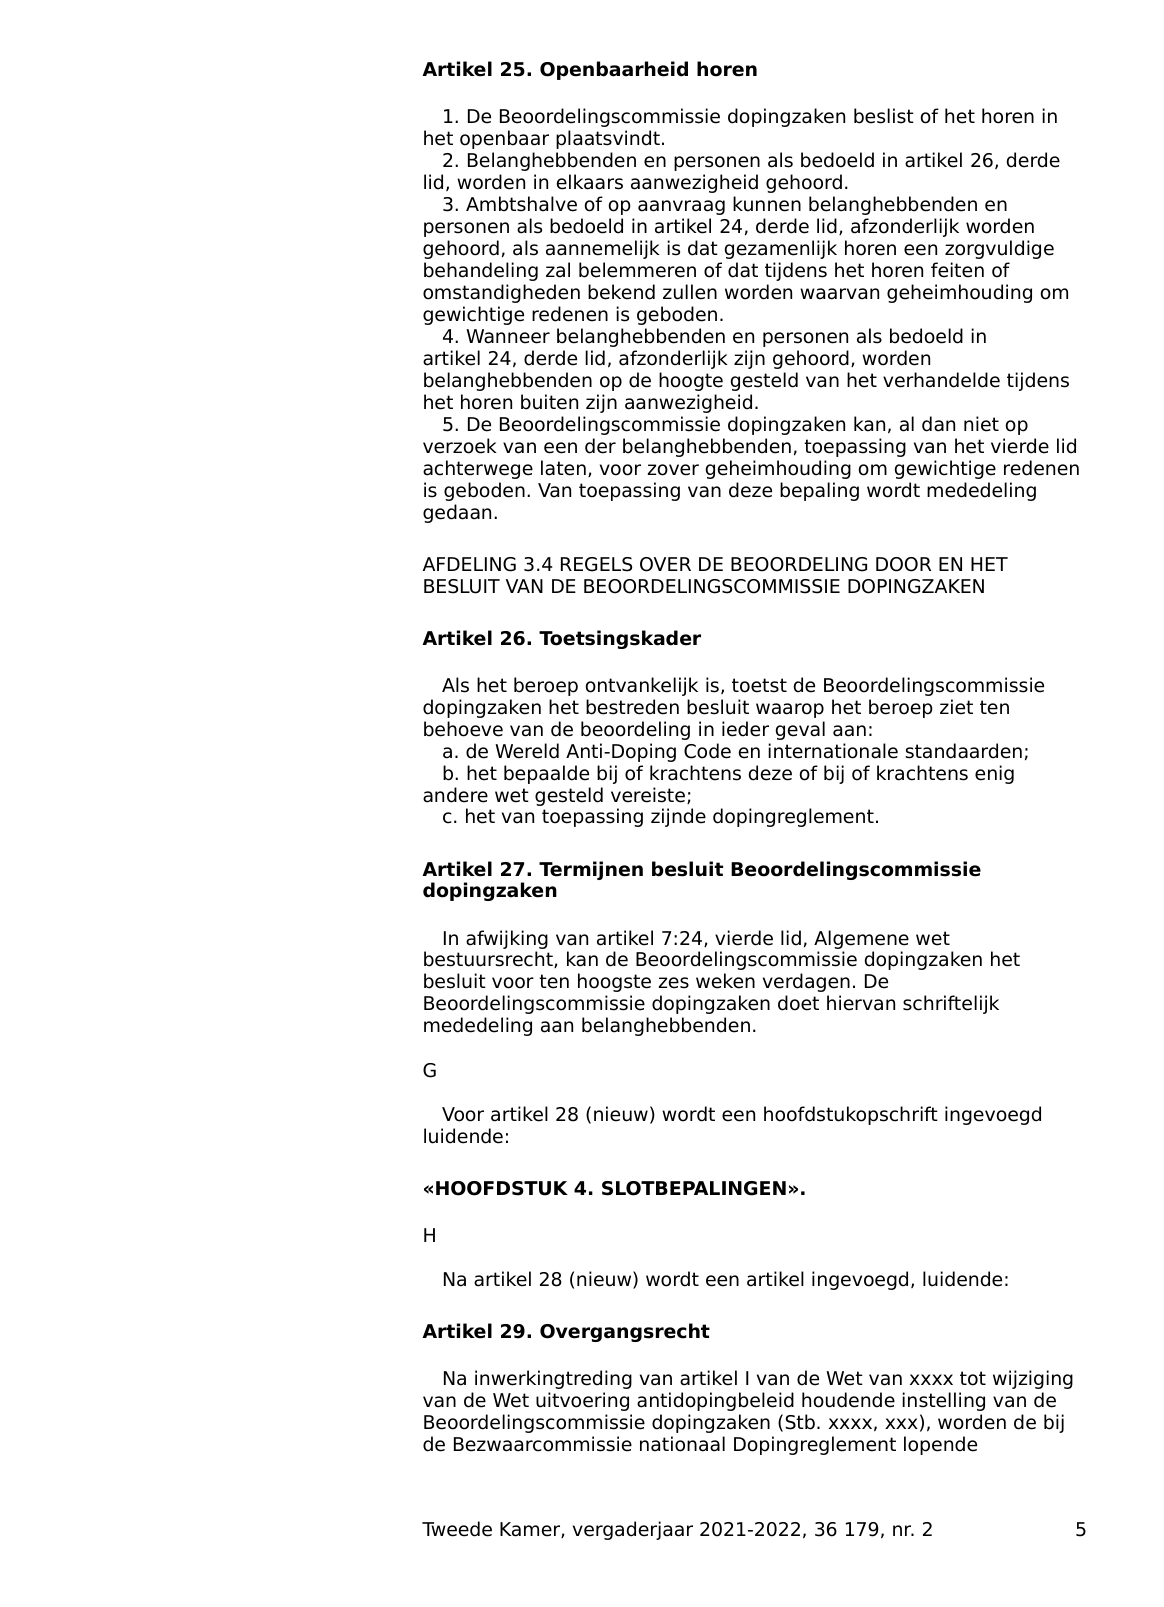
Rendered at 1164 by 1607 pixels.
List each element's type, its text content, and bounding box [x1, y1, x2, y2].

subtitle AFDELING 3.4 REGELS OVER DE BEOORDELING DOOR EN HET BESLUIT VAN DE BEOORDELINGSCOMMISSIE DOPINGZAKEN [422, 554, 1087, 598]
text G [422, 1059, 1087, 1081]
text H [422, 1224, 1087, 1247]
text 4. Wanneer belanghebbenden en personen als bedoeld in artikel 24, derde lid, afzonderlijk zijn gehoord, worden belanghebbenden op de hoogte gesteld van het verhandelde tijdens het horen buiten zijn aanwezigheid. [422, 326, 1087, 414]
text b. het bepaalde bij of krachtens deze of bij of krachtens enig andere wet gesteld vereiste; [422, 762, 1087, 806]
text 3. Ambtshalve of op aanvraag kunnen belanghebbenden en personen als bedoeld in artikel 24, derde lid, afzonderlijk worden gehoord, als aannemelijk is dat gezamenlijk horen een zorgvuldige behandeling zal belemmeren of dat tijdens het horen feiten of omstandigheden bekend zullen worden waarvan geheimhouding om gewichtige redenen is geboden. [422, 194, 1087, 326]
text Als het beroep ontvankelijk is, toetst de Beoordelingscommissie dopingzaken het bestreden besluit waarop het beroep ziet ten behoeve van de beoordeling in ieder geval aan: [422, 674, 1087, 741]
text 1. De Beoordelingscommissie dopingzaken beslist of het horen in het openbaar plaatsvindt. [422, 106, 1087, 150]
subtitle Artikel 26. Toetsingskader [422, 628, 1087, 649]
text 2. Belanghebbenden en personen als bedoeld in artikel 26, derde lid, worden in elkaars aanwezigheid gehoord. [422, 150, 1087, 194]
text Na inwerkingtreding van artikel I van de Wet van xxxx tot wijziging van de Wet uitvoering antidopingbeleid houdende instelling van de Beoordelingscommissie dopingzaken (Stb. xxxx, xxx), worden de bij de Bezwaarcommissie nationaal Dopingreglement lopende [422, 1368, 1087, 1456]
subtitle Artikel 29. Overgangsrecht [422, 1321, 1087, 1343]
text 5. De Beoordelingscommissie dopingzaken kan, al dan niet op verzoek van een der belanghebbenden, toepassing van het vierde lid achterwege laten, voor zover geheimhouding om gewichtige redenen is geboden. Van toepassing van deze bepaling wordt mededeling gedaan. [422, 414, 1087, 524]
text Voor artikel 28 (nieuw) wordt een hoofdstukopschrift ingevoegd luidende: [422, 1104, 1087, 1148]
text In afwijking van artikel 7:24, vierde lid, Algemene wet bestuursrecht, kan de Beoordelingscommissie dopingzaken het besluit voor ten hoogste zes weken verdagen. De Beoordelingscommissie dopingzaken doet hiervan schriftelijk mededeling aan belanghebbenden. [422, 927, 1087, 1037]
text a. de Wereld Anti-Doping Code en internationale standaarden; [422, 741, 1087, 762]
text c. het van toepassing zijnde dopingreglement. [422, 806, 1087, 828]
subtitle «HOOFDSTUK 4. SLOTBEPALINGEN». [422, 1178, 1087, 1199]
subtitle Artikel 25. Openbaarheid horen [422, 59, 1087, 81]
text Na artikel 28 (nieuw) wordt een artikel ingevoegd, luidende: [422, 1269, 1087, 1291]
subtitle Artikel 27. Termijnen besluit Beoordelingscommissie dopingzaken [422, 858, 1087, 902]
